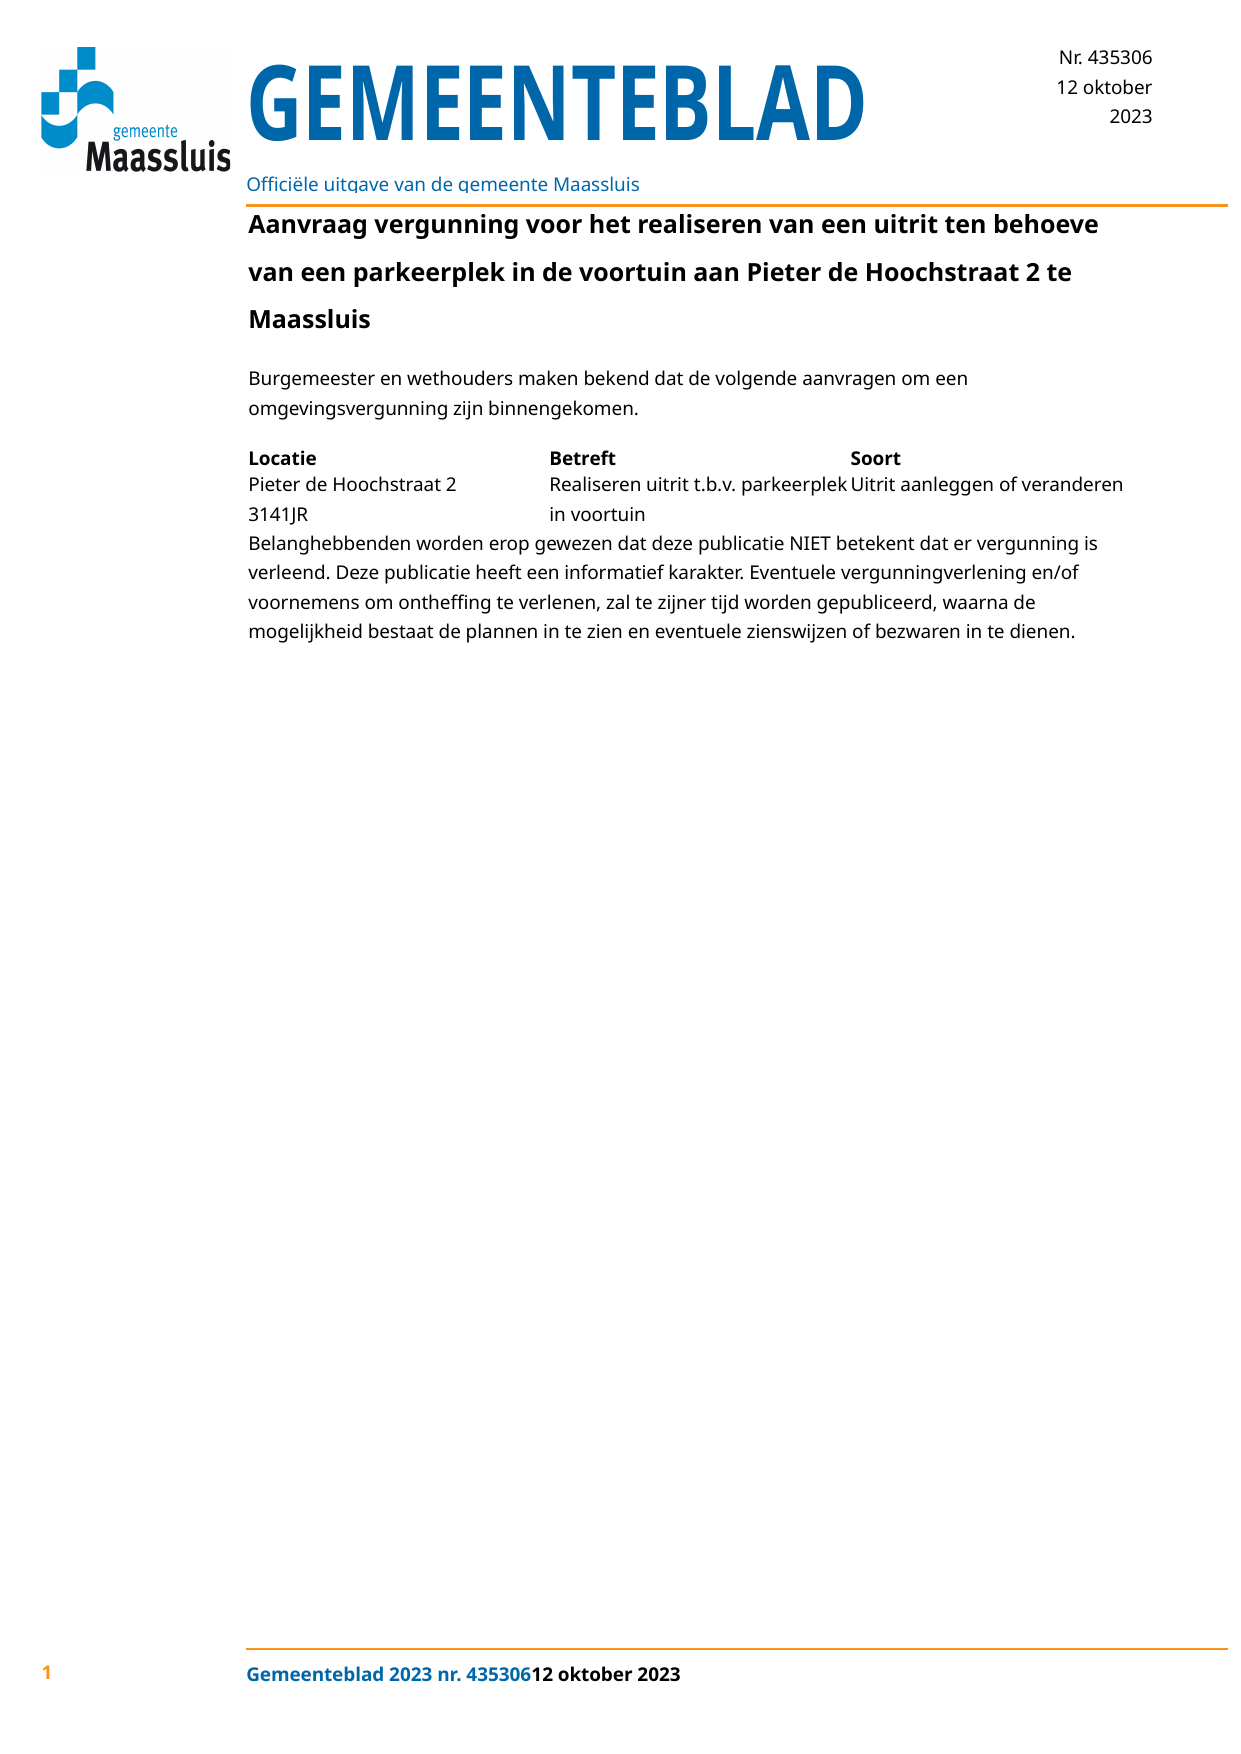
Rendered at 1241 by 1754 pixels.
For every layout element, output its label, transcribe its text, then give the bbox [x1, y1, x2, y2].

table_header Betreft [549, 446, 850, 471]
table_cell Realiseren uitrit t.b.v. parkeerplek in voortuin [549, 471, 850, 527]
picture [41, 47, 77, 92]
table_cell Pieter de Hoochstraat 2 3141JR [248, 471, 549, 527]
table_header Locatie [248, 446, 549, 471]
text Aanvraag vergunning voor het realiseren van een uitrit ten behoeve van een parkeerplek in de voortuin aan Pieter de Hoochstraat 2 te Maassluis [248, 207, 1152, 336]
picture [41, 47, 231, 172]
table_header Soort [850, 446, 1152, 471]
table_cell Uitrit aanleggen of veranderen [850, 471, 1152, 527]
text Belanghebbenden worden erop gewezen dat deze publicatie NIET betekent dat er vergunning is verleend. Deze publicatie heeft een informatief karakter. Eventuele vergunningverlening en/of voornemens om ontheffing te verlenen, zal te zijner tijd worden gepubliceerd, waarna de mogelijkheid bestaat de plannen in te zien en eventuele zienswijzen of bezwaren in te dienen. [248, 530, 1152, 644]
text Burgemeester en wethouders maken bekend dat de volgende aanvragen om een omgevingsvergunning zijn binnengekomen. [248, 366, 1152, 421]
